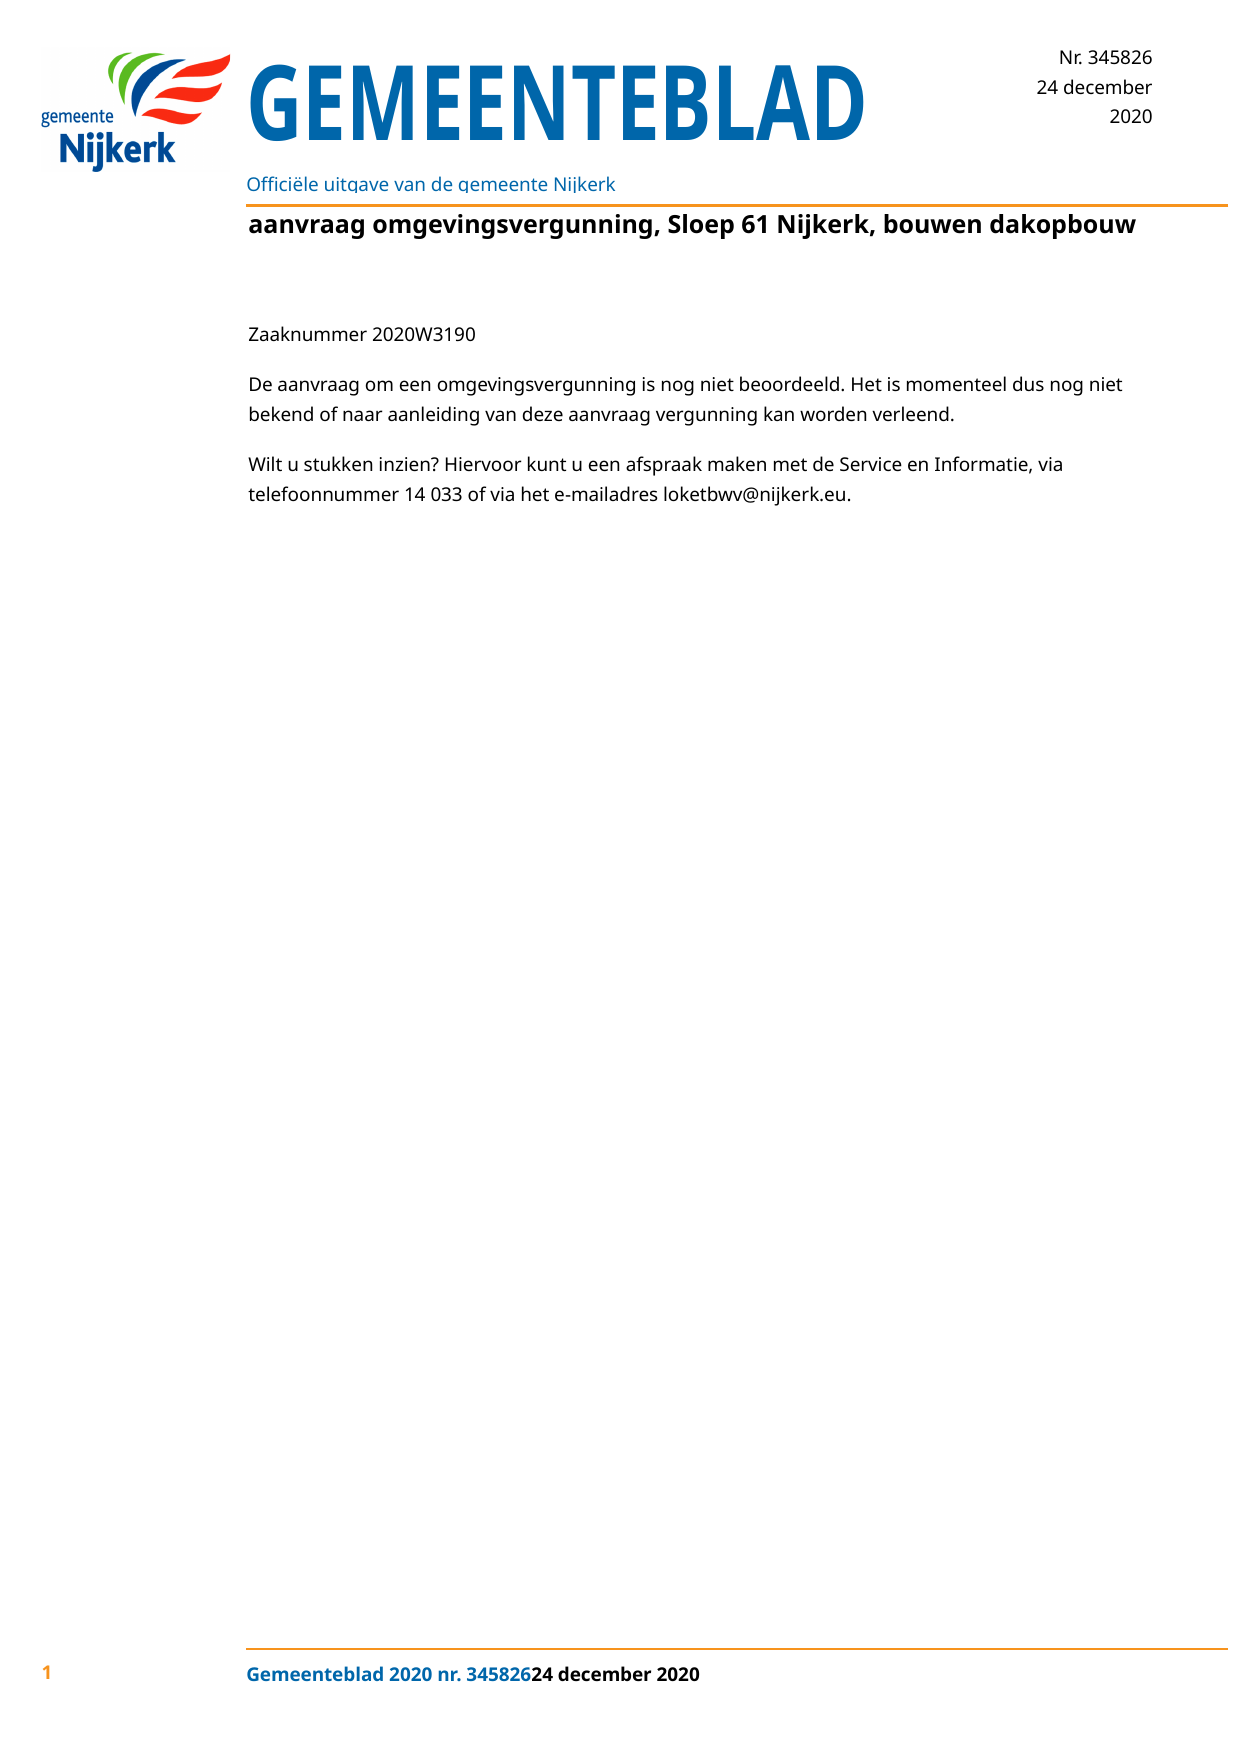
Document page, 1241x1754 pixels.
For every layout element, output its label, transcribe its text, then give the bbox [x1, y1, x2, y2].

text Zaaknummer 2020W3190 [248, 321, 1152, 346]
text De aanvraag om een omgevingsvergunning is nog niet beoordeeld. Het is momenteel dus nog niet bekend of naar aanleiding van deze aanvraag vergunning kan worden verleend. [248, 371, 1152, 426]
text Wilt u stukken inzien? Hiervoor kunt u een afspraak maken met de Service en Informatie, via telefoonnummer 14 033 of via het e-mailadres loketbwv@nijkerk.eu. [248, 451, 1152, 506]
text aanvraag omgevingsvergunning, Sloep 61 Nijkerk, bouwen dakopbouw [248, 207, 1152, 241]
picture [41, 47, 231, 172]
